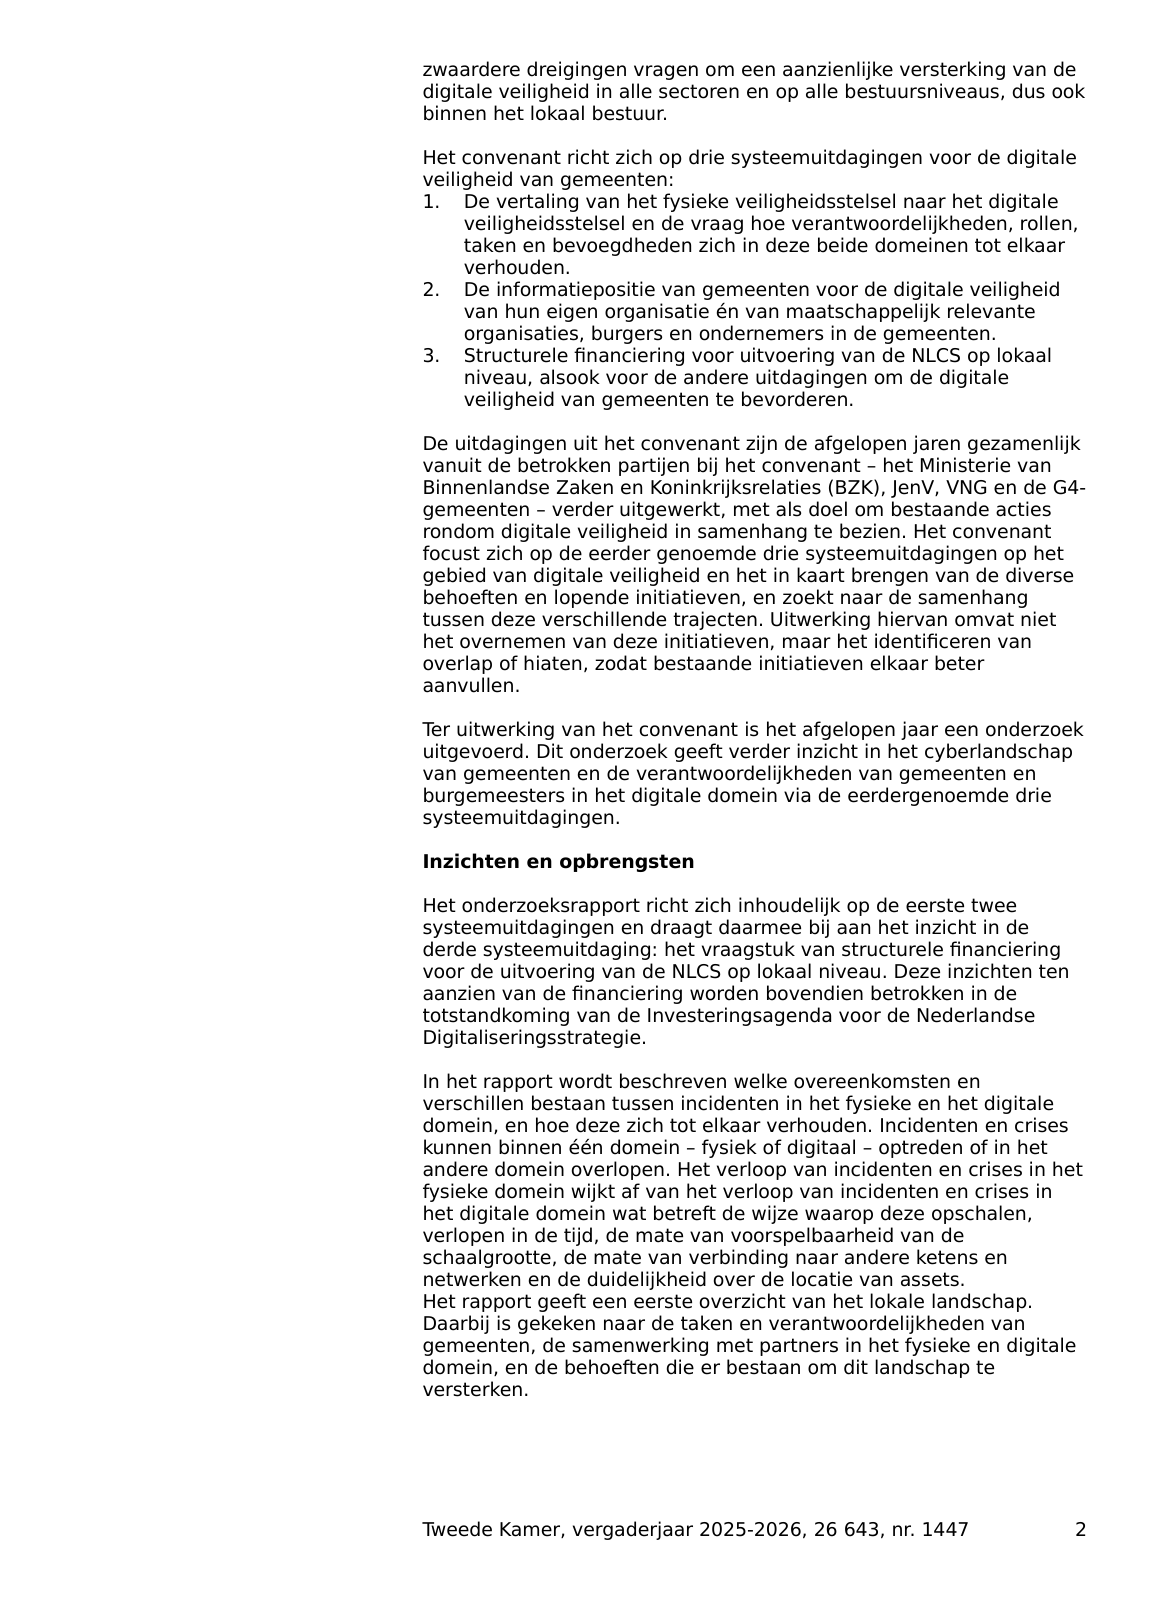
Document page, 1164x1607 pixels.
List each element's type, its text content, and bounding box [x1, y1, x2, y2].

text Het onderzoeksrapport richt zich inhoudelijk op de eerste twee systeemuitdagingen en draagt daarmee bij aan het inzicht in de derde systeemuitdaging: het vraagstuk van structurele financiering voor de uitvoering van de NLCS op lokaal niveau. Deze inzichten ten aanzien van de financiering worden bovendien betrokken in de totstandkoming van de Investeringsagenda voor de Nederlandse Digitaliseringsstrategie. [422, 895, 1087, 1049]
text 3. Structurele financiering voor uitvoering van de NLCS op lokaal niveau, alsook voor de andere uitdagingen om de digitale veiligheid van gemeenten te bevorderen. [422, 345, 1087, 411]
text Het convenant richt zich op drie systeemuitdagingen voor de digitale veiligheid van gemeenten: [422, 147, 1087, 191]
subtitle Inzichten en opbrengsten [422, 851, 1087, 873]
text De uitdagingen uit het convenant zijn de afgelopen jaren gezamenlijk vanuit de betrokken partijen bij het convenant – het Ministerie van Binnenlandse Zaken en Koninkrijksrelaties (BZK), JenV, VNG en de G4-gemeenten – verder uitgewerkt, met als doel om bestaande acties rondom digitale veiligheid in samenhang te bezien. Het convenant focust zich op de eerder genoemde drie systeemuitdagingen op het gebied van digitale veiligheid en het in kaart brengen van de diverse behoeften en lopende initiatieven, en zoekt naar de samenhang tussen deze verschillende trajecten. Uitwerking hiervan omvat niet het overnemen van deze initiatieven, maar het identificeren van overlap of hiaten, zodat bestaande initiatieven elkaar beter aanvullen. [422, 433, 1087, 697]
text 2. De informatiepositie van gemeenten voor de digitale veiligheid van hun eigen organisatie én van maatschappelijk relevante organisaties, burgers en ondernemers in de gemeenten. [422, 279, 1087, 345]
text Ter uitwerking van het convenant is het afgelopen jaar een onderzoek uitgevoerd. Dit onderzoek geeft verder inzicht in het cyberlandschap van gemeenten en de verantwoordelijkheden van gemeenten en burgemeesters in het digitale domein via de eerdergenoemde drie systeemuitdagingen. [422, 719, 1087, 829]
text In het rapport wordt beschreven welke overeenkomsten en verschillen bestaan tussen incidenten in het fysieke en het digitale domein, en hoe deze zich tot elkaar verhouden. Incidenten en crises kunnen binnen één domein – fysiek of digitaal – optreden of in het andere domein overlopen. Het verloop van incidenten en crises in het fysieke domein wijkt af van het verloop van incidenten en crises in het digitale domein wat betreft de wijze waarop deze opschalen, verlopen in de tijd, de mate van voorspelbaarheid van de schaalgrootte, de mate van verbinding naar andere ketens en netwerken en de duidelijkheid over de locatie van assets. [422, 1071, 1087, 1291]
text Het rapport geeft een eerste overzicht van het lokale landschap. Daarbij is gekeken naar de taken en verantwoordelijkheden van gemeenten, de samenwerking met partners in het fysieke en digitale domein, en de behoeften die er bestaan om dit landschap te versterken. [422, 1291, 1087, 1401]
text zwaardere dreigingen vragen om een aanzienlijke versterking van de digitale veiligheid in alle sectoren en op alle bestuursniveaus, dus ook binnen het lokaal bestuur. [422, 59, 1087, 125]
text 1. De vertaling van het fysieke veiligheidsstelsel naar het digitale veiligheidsstelsel en de vraag hoe verantwoordelijkheden, rollen, taken en bevoegdheden zich in deze beide domeinen tot elkaar verhouden. [422, 191, 1087, 279]
